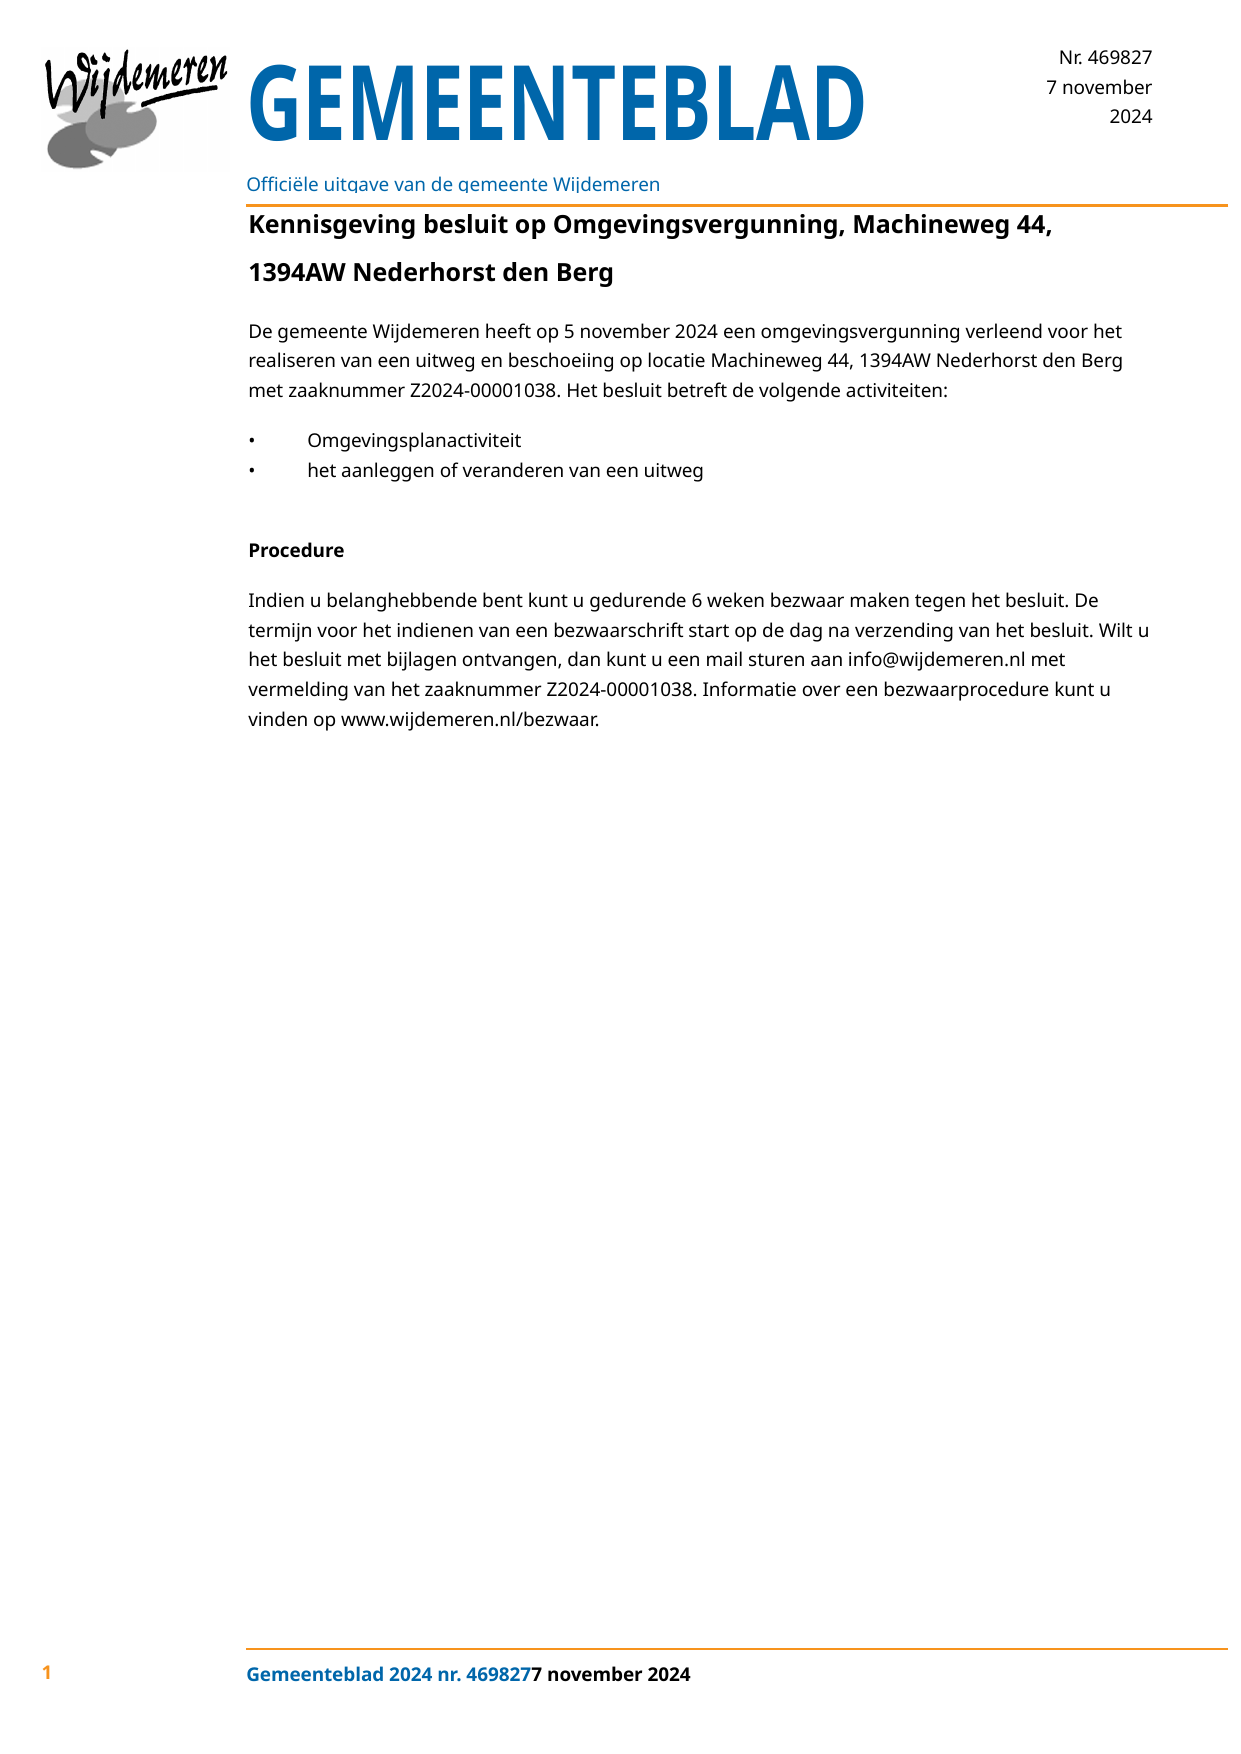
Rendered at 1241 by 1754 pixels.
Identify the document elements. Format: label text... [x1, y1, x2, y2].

list Omgevingsplanactiviteit [248, 427, 1152, 453]
list het aanleggen of veranderen van een uitweg [248, 457, 1152, 483]
text Indien u belanghebbende bent kunt u gedurende 6 weken bezwaar maken tegen het besluit. De termijn voor het indienen van een bezwaarschrift start op de dag na verzending van het besluit. Wilt u het besluit met bijlagen ontvangen, dan kunt u een mail sturen aan info@wijdemeren.nl met vermelding van het zaaknummer Z2024-00001038. Informatie over een bezwaarprocedure kunt u vinden op www.wijdemeren.nl/bezwaar. [248, 587, 1152, 732]
text Kennisgeving besluit op Omgevingsvergunning, Machineweg 44, 1394AW Nederhorst den Berg [248, 207, 1152, 288]
text Procedure [248, 537, 1152, 563]
picture [41, 47, 231, 172]
text De gemeente Wijdemeren heeft op 5 november 2024 een omgevingsvergunning verleend voor het realiseren van een uitweg en beschoeiing op locatie Machineweg 44, 1394AW Nederhorst den Berg met zaaknummer Z2024-00001038. Het besluit betreft de volgende activiteiten: [248, 318, 1152, 403]
